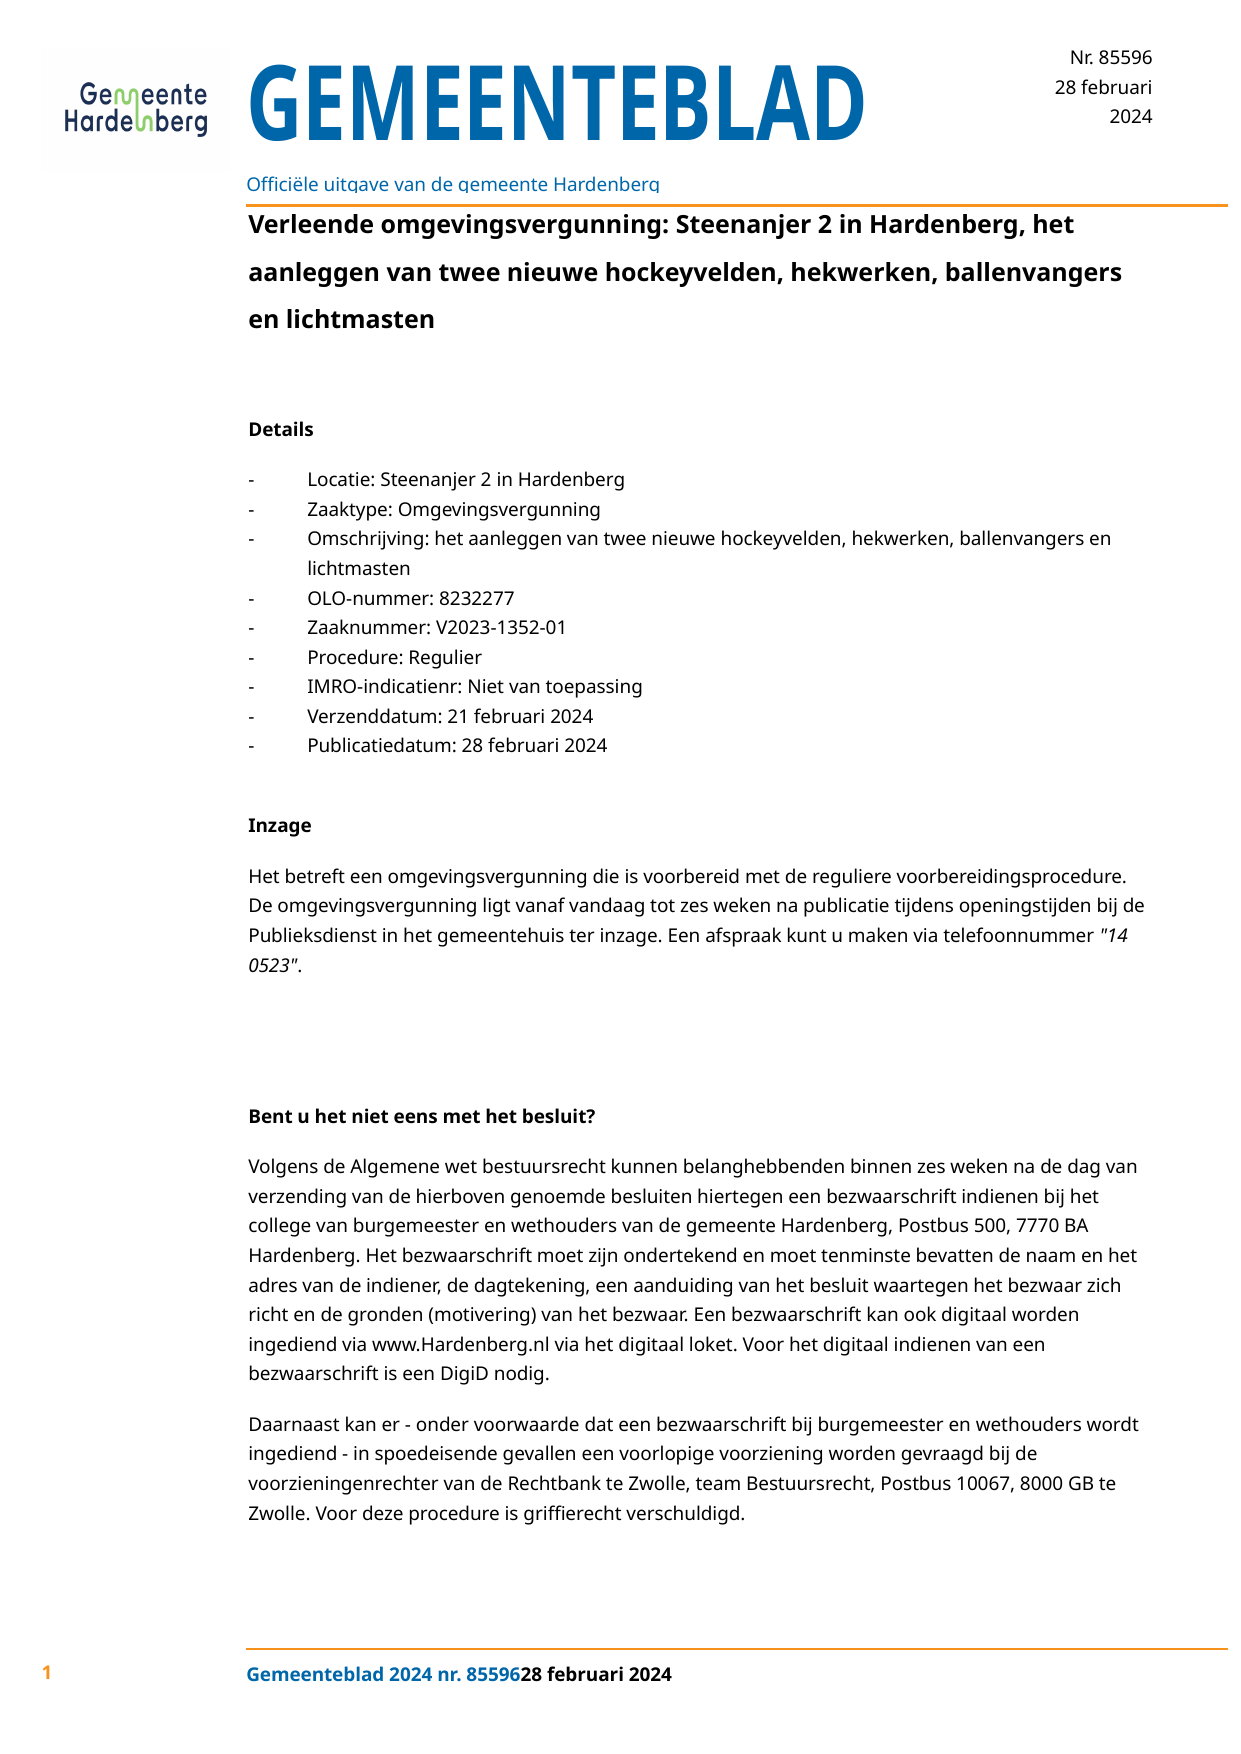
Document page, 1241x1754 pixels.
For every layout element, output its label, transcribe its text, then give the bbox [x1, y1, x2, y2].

text Volgens de Algemene wet bestuursrecht kunnen belanghebbenden binnen zes weken na de dag van verzending van de hierboven genoemde besluiten hiertegen een bezwaarschrift indienen bij het college van burgemeester en wethouders van de gemeente Hardenberg, Postbus 500, 7770 BA Hardenberg. Het bezwaarschrift moet zijn ondertekend en moet tenminste bevatten de naam en het adres van de indiener, de dagtekening, een aanduiding van het besluit waartegen het bezwaar zich richt en de gronden (motivering) van het bezwaar. Een bezwaarschrift kan ook digitaal worden ingediend via www.Hardenberg.nl via het digitaal loket. Voor het digitaal indienen van een bezwaarschrift is een DigiD nodig. [248, 1153, 1152, 1386]
list Locatie: Steenanjer 2 in Hardenberg [248, 466, 1152, 492]
list Procedure: Regulier [248, 644, 1152, 669]
list Publicatiedatum: 28 februari 2024 [248, 733, 1152, 758]
list Zaaktype: Omgevingsvergunning [248, 496, 1152, 522]
list Omschrijving: het aanleggen van twee nieuwe hockeyvelden, hekwerken, ballenvangers en lichtmasten [248, 526, 1152, 581]
text Het betreft een omgevingsvergunning die is voorbereid met de reguliere voorbereidingsprocedure. De omgevingsvergunning ligt vanaf vandaag tot zes weken na publicatie tijdens openingstijden bij de Publieksdienst in het gemeentehuis ter inzage. Een afspraak kunt u maken via telefoonnummer "14 0523". [248, 863, 1152, 977]
text Verleende omgevingsvergunning: Steenanjer 2 in Hardenberg, het aanleggen van twee nieuwe hockeyvelden, hekwerken, ballenvangers en lichtmasten [248, 207, 1152, 336]
list Zaaknummer: V2023-1352-01 [248, 614, 1152, 640]
text Bent u het niet eens met het besluit? [248, 1103, 1152, 1129]
text Daarnaast kan er - onder voorwaarde dat een bezwaarschrift bij burgemeester en wethouders wordt ingediend - in spoedeisende gevallen een voorlopige voorziening worden gevraagd bij de voorzieningenrechter van de Rechtbank te Zwolle, team Bestuursrecht, Postbus 10067, 8000 GB te Zwolle. Voor deze procedure is griffierecht verschuldigd. [248, 1411, 1152, 1525]
list OLO-nummer: 8232277 [248, 585, 1152, 610]
picture [41, 47, 231, 172]
list Verzenddatum: 21 februari 2024 [248, 703, 1152, 729]
text Inzage [248, 813, 1152, 838]
list IMRO-indicatienr: Niet van toepassing [248, 673, 1152, 699]
text Details [248, 416, 1152, 442]
